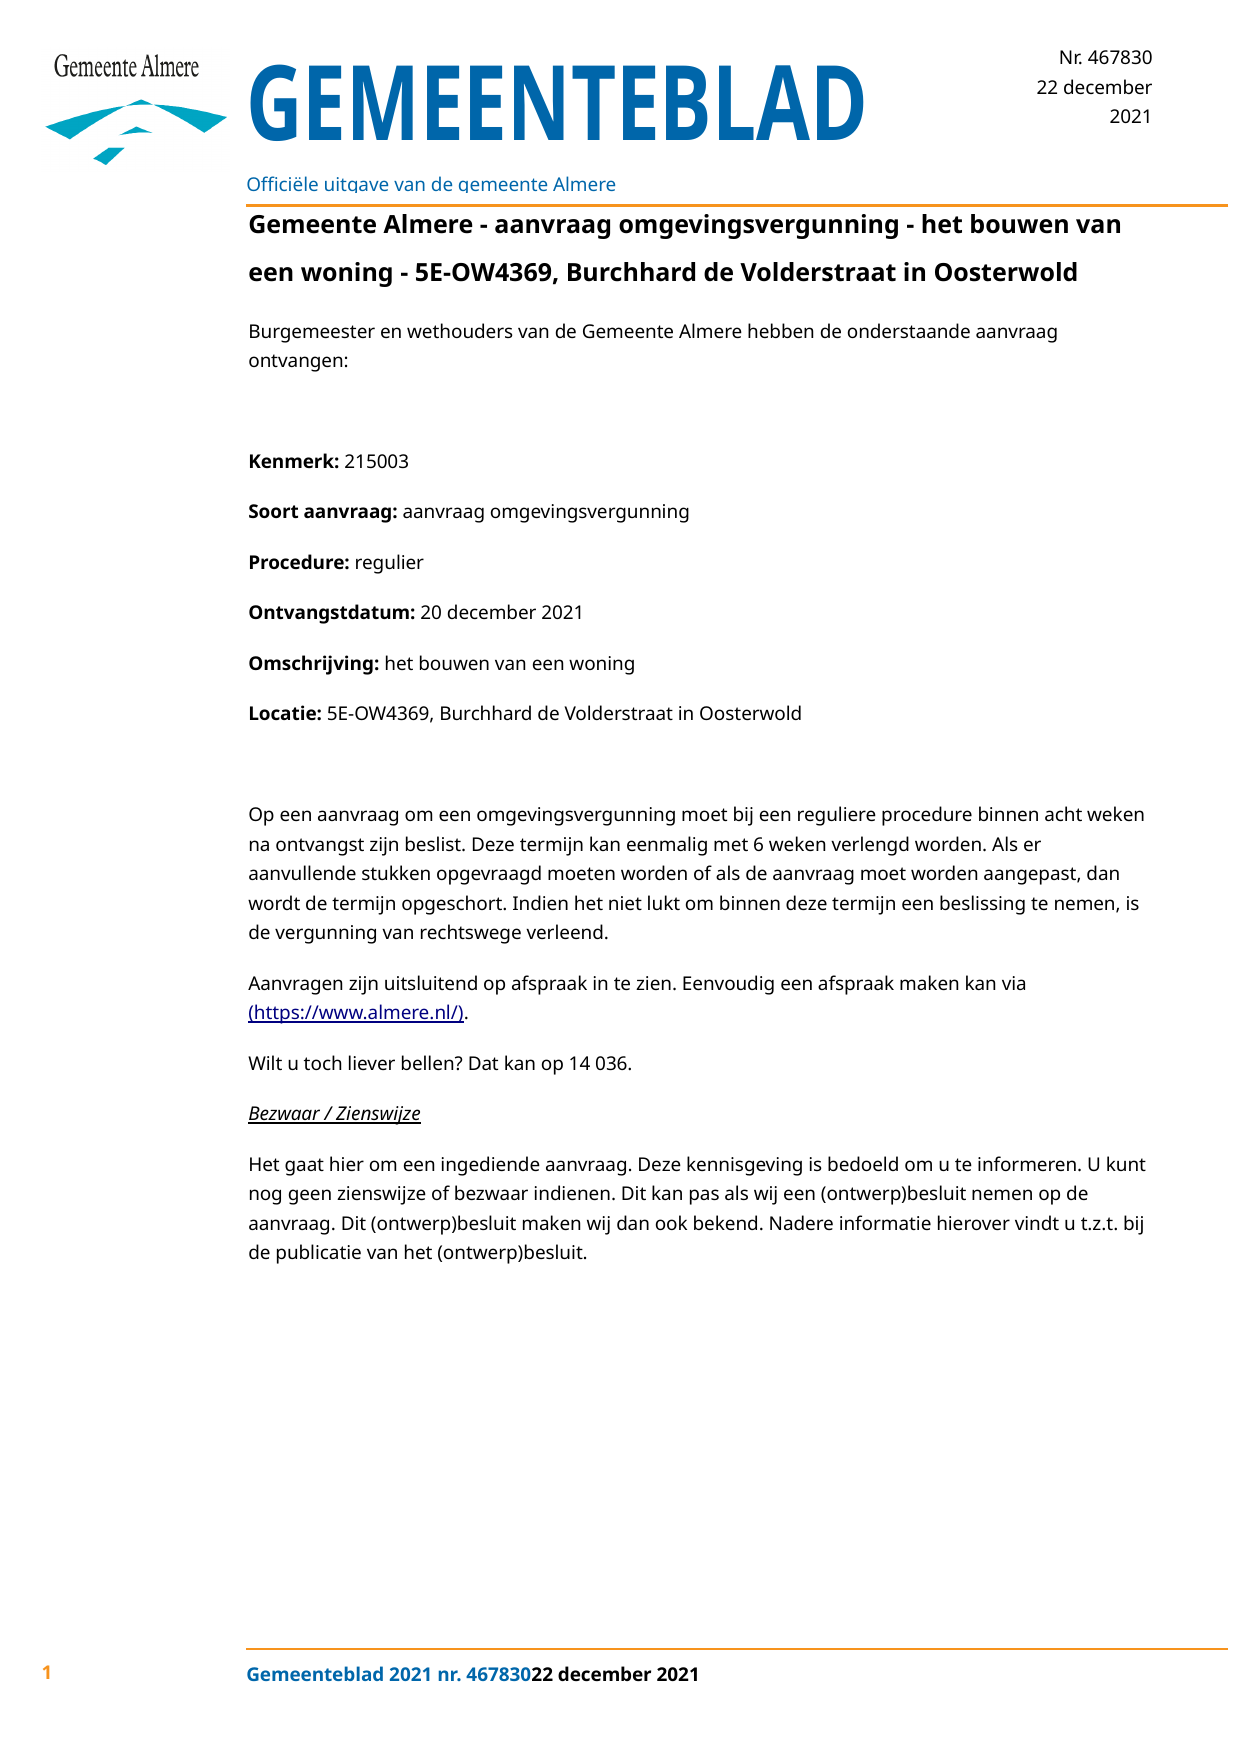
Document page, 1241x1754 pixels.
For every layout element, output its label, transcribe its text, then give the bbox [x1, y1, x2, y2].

text Omschrijving: het bouwen van een woning [248, 650, 1152, 676]
text Bezwaar / Zienswijze [248, 1100, 1152, 1126]
text Soort aanvraag: aanvraag omgevingsvergunning [248, 499, 1152, 524]
text Ontvangstdatum: 20 december 2021 [248, 599, 1152, 625]
text Gemeente Almere - aanvraag omgevingsvergunning - het bouwen van een woning - 5E-OW4369, Burchhard de Volderstraat in Oosterwold [248, 207, 1152, 288]
text Het gaat hier om een ingediende aanvraag. Deze kennisgeving is bedoeld om u te informeren. U kunt nog geen zienswijze of bezwaar indienen. Dit kan pas als wij een (ontwerp)besluit nemen op de aanvraag. Dit (ontwerp)besluit maken wij dan ook bekend. Nadere informatie hierover vindt u t.z.t. bij de publicatie van het (ontwerp)besluit. [248, 1151, 1152, 1265]
text Burgemeester en wethouders van de Gemeente Almere hebben de onderstaande aanvraag ontvangen: [248, 318, 1152, 373]
picture [41, 47, 231, 172]
text Procedure: regulier [248, 549, 1152, 575]
text Op een aanvraag om een omgevingsvergunning moet bij een reguliere procedure binnen acht weken na ontvangst zijn beslist. Deze termijn kan eenmalig met 6 weken verlengd worden. Als er aanvullende stukken opgevraagd moeten worden of als de aanvraag moet worden aangepast, dan wordt de termijn opgeschort. Indien het niet lukt om binnen deze termijn een beslissing te nemen, is de vergunning van rechtswege verleend. [248, 801, 1152, 945]
text Kenmerk: 215003 [248, 448, 1152, 474]
text Locatie: 5E-OW4369, Burchhard de Volderstraat in Oosterwold [248, 700, 1152, 726]
text Wilt u toch liever bellen? Dat kan op 14 036. [248, 1050, 1152, 1076]
text Aanvragen zijn uitsluitend op afspraak in te zien. Eenvoudig een afspraak maken kan via (https://www.almere.nl/). [248, 970, 1152, 1025]
